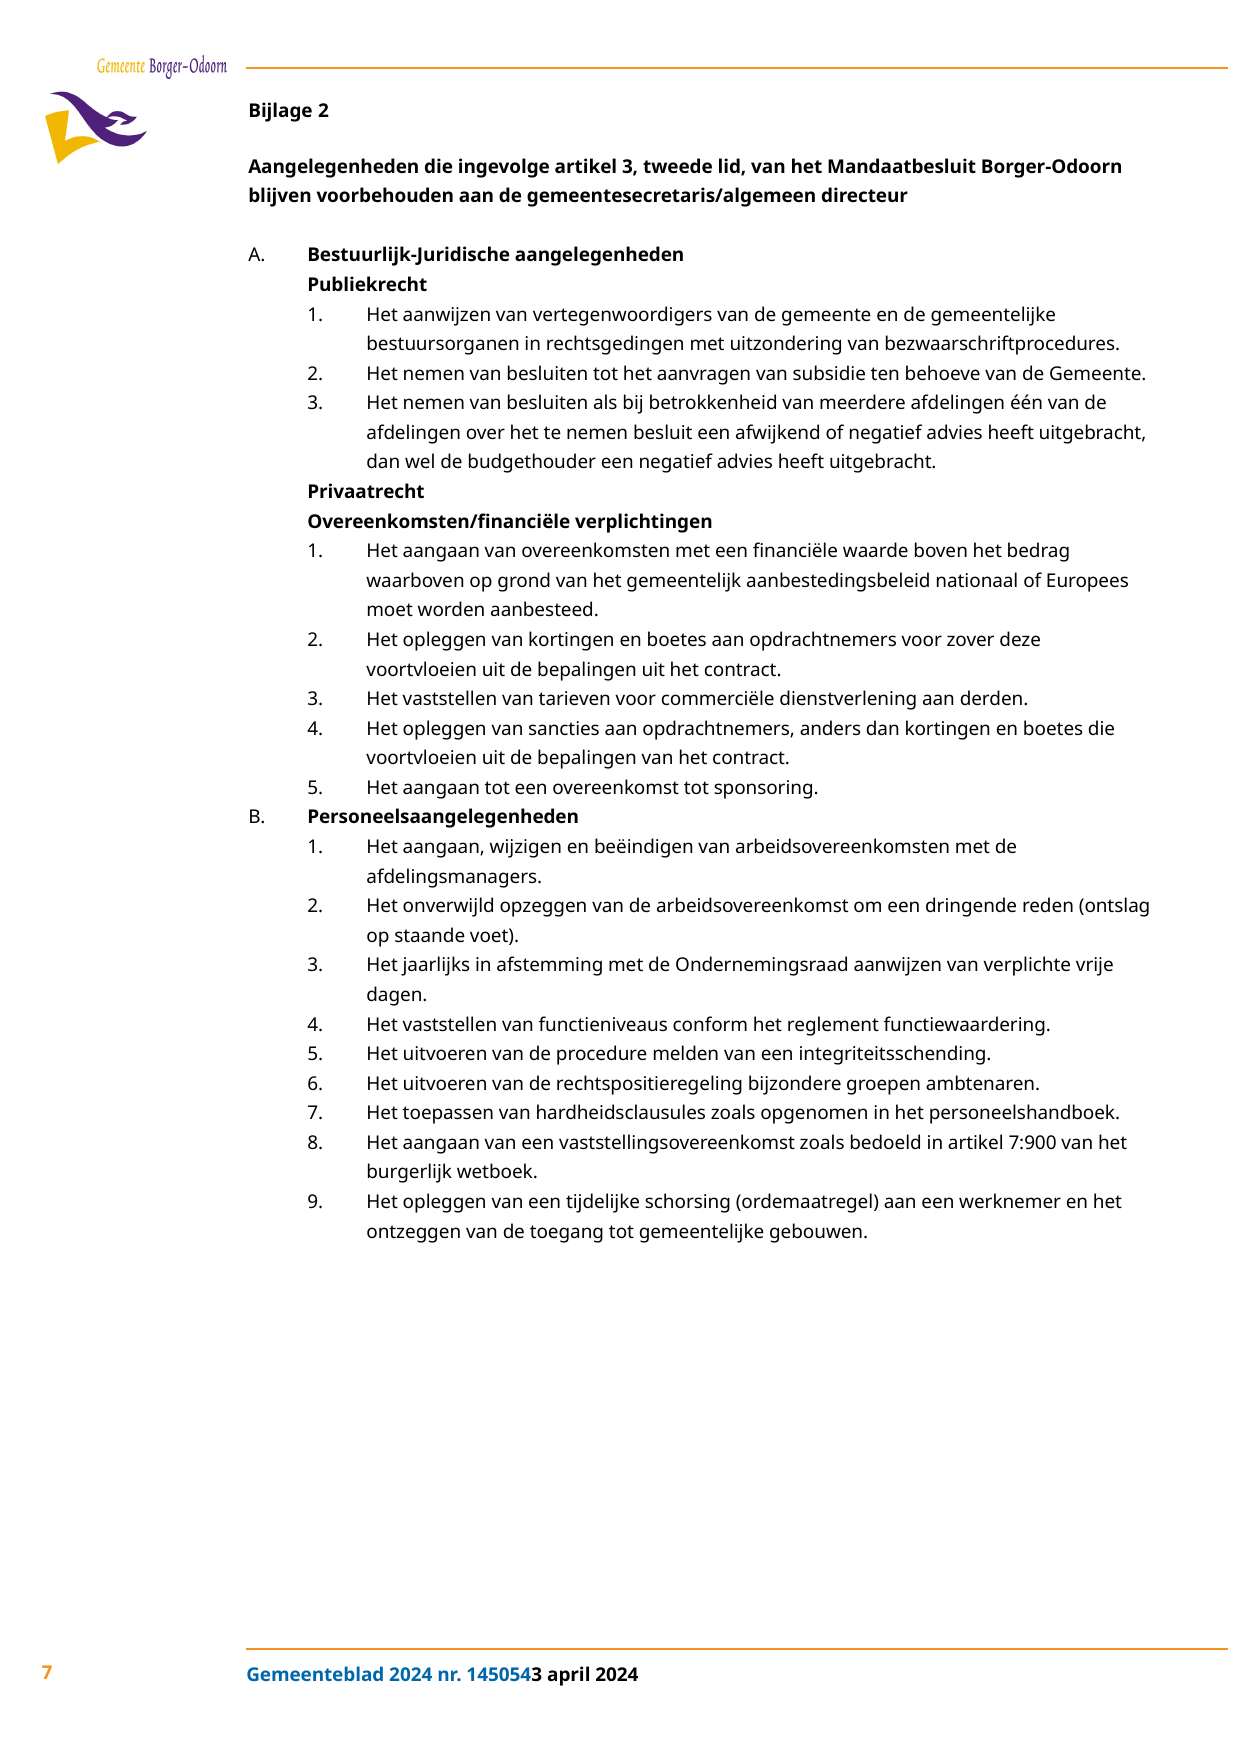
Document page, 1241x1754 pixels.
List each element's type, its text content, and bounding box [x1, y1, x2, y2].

list Het aangaan van overeenkomsten met een financiële waarde boven het bedrag waarboven op grond van het gemeentelijk aanbestedingsbeleid nationaal of Europees moet worden aanbesteed. [307, 537, 1152, 622]
list Het opleggen van een tijdelijke schorsing (ordemaatregel) aan een werknemer en het ontzeggen van de toegang tot gemeentelijke gebouwen. [307, 1188, 1152, 1244]
list Het aanwijzen van vertegenwoordigers van de gemeente en de gemeentelijke bestuursorganen in rechtsgedingen met uitzondering van bezwaarschriftprocedures. [307, 301, 1152, 356]
list Personeelsaangelegenheden [248, 804, 1152, 829]
list Bestuurlijk-Juridische aangelegenheden [248, 242, 1152, 267]
list Het toepassen van hardheidsclausules zoals opgenomen in het personeelshandboek. [307, 1099, 1152, 1125]
text Aangelegenheden die ingevolge artikel 3, tweede lid, van het Mandaatbesluit Borger-Odoorn blijven voorbehouden aan de gemeentesecretaris/algemeen directeur [248, 153, 1152, 208]
list Publiekrecht [248, 271, 1152, 297]
text Bijlage 2 [248, 95, 1152, 123]
list Het uitvoeren van de rechtspositieregeling bijzondere groepen ambtenaren. [307, 1070, 1152, 1096]
list Overeenkomsten/financiële verplichtingen [248, 508, 1152, 534]
list Het nemen van besluiten tot het aanvragen van subsidie ten behoeve van de Gemeente. [307, 360, 1152, 386]
list Het onverwijld opzeggen van de arbeidsovereenkomst om een dringende reden (ontslag op staande voet). [307, 892, 1152, 948]
list Het aangaan van een vaststellingsovereenkomst zoals bedoeld in artikel 7:900 van het burgerlijk wetboek. [307, 1129, 1152, 1184]
list Het nemen van besluiten als bij betrokkenheid van meerdere afdelingen één van de afdelingen over het te nemen besluit een afwijkend of negatief advies heeft uitgebracht, dan wel de budgethouder een negatief advies heeft uitgebracht. [307, 389, 1152, 474]
list Privaatrecht [248, 478, 1152, 504]
list Het vaststellen van functieniveaus conform het reglement functiewaardering. [307, 1011, 1152, 1037]
list Het aangaan, wijzigen en beëindigen van arbeidsovereenkomsten met de afdelingsmanagers. [307, 833, 1152, 889]
list Het vaststellen van tarieven voor commerciële dienstverlening aan derden. [307, 685, 1152, 711]
list Het aangaan tot een overeenkomst tot sponsoring. [307, 774, 1152, 800]
list Het opleggen van kortingen en boetes aan opdrachtnemers voor zover deze voortvloeien uit de bepalingen uit het contract. [307, 626, 1152, 682]
list Het opleggen van sancties aan opdrachtnemers, anders dan kortingen en boetes die voortvloeien uit de bepalingen van het contract. [307, 715, 1152, 770]
list Het uitvoeren van de procedure melden van een integriteitsschending. [307, 1040, 1152, 1066]
picture [41, 47, 231, 172]
list Het jaarlijks in afstemming met de Ondernemingsraad aanwijzen van verplichte vrije dagen. [307, 952, 1152, 1007]
